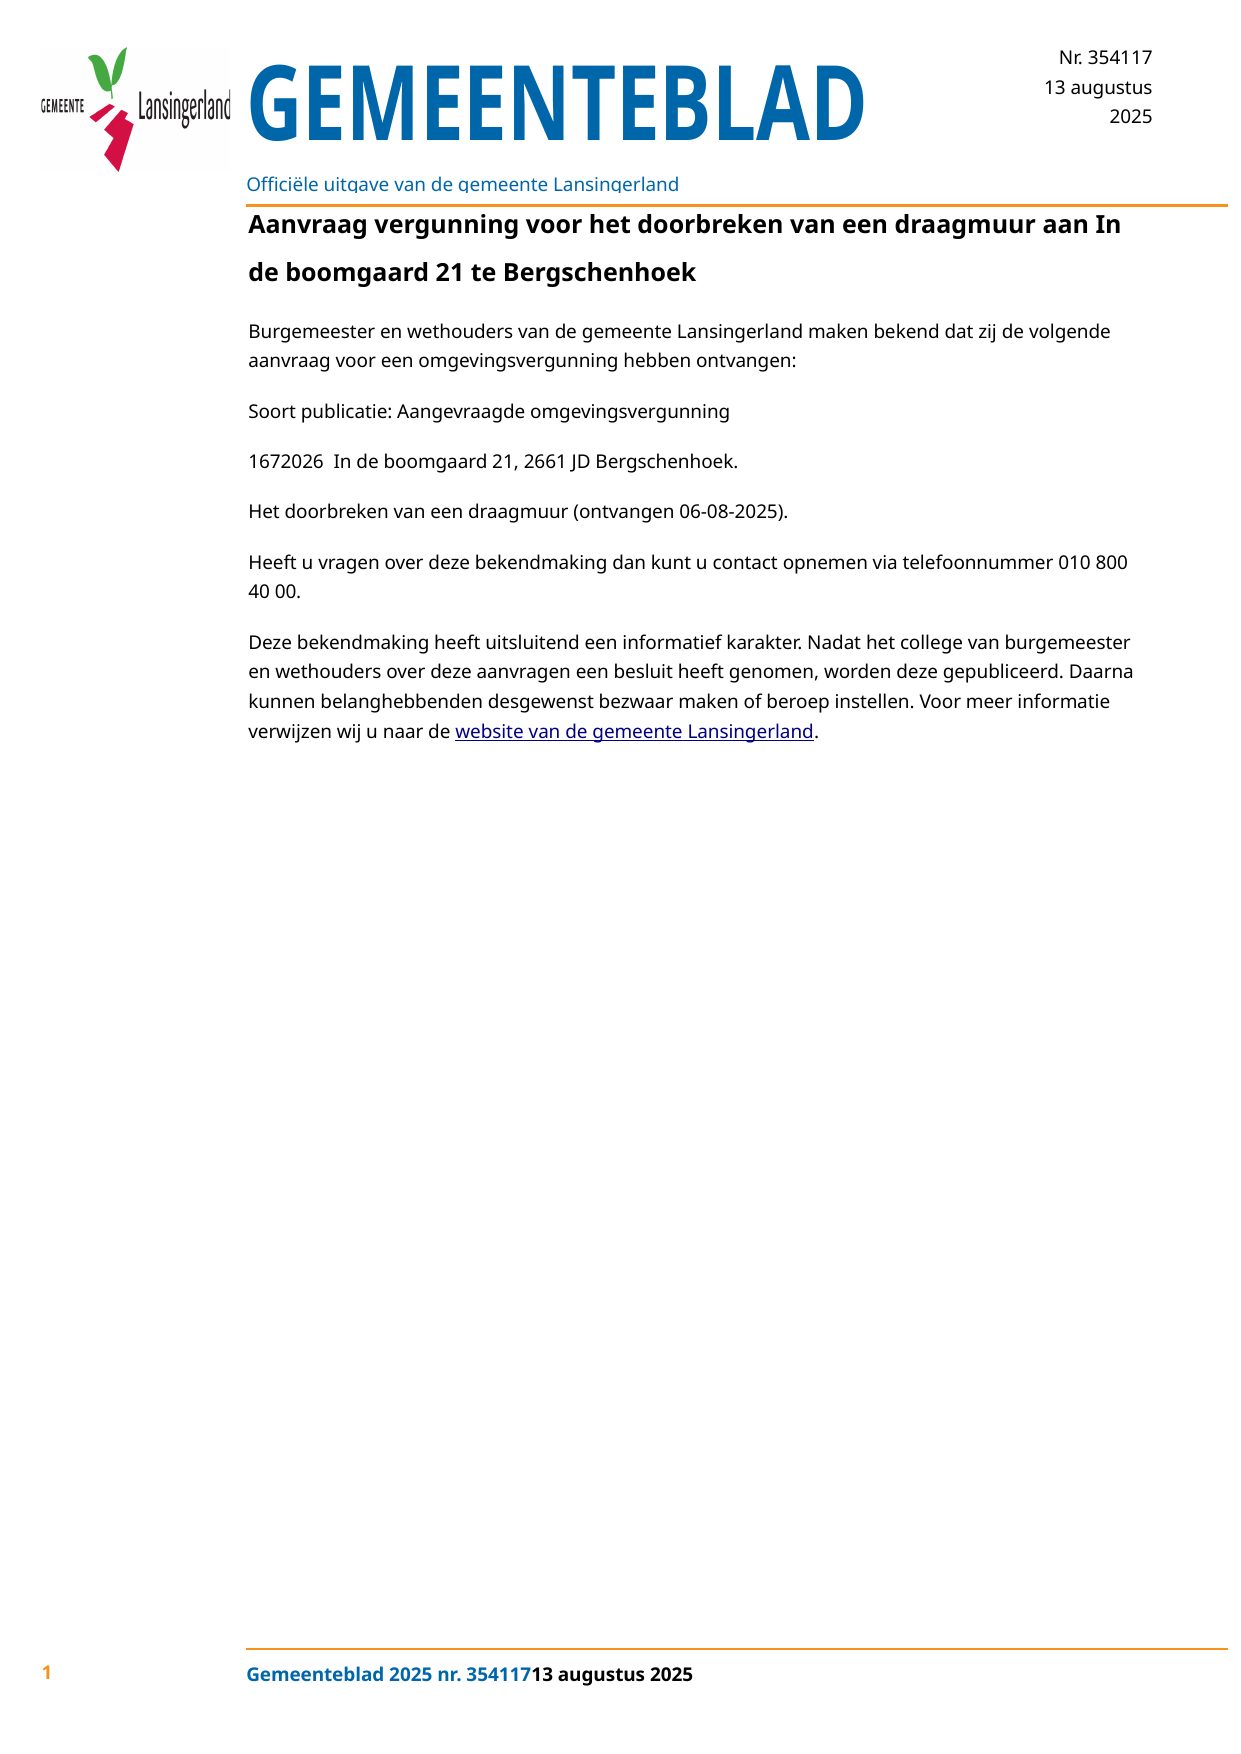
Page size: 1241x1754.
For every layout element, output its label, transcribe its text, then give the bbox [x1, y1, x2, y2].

text Burgemeester en wethouders van de gemeente Lansingerland maken bekend dat zij de volgende aanvraag voor een omgevingsvergunning hebben ontvangen: [248, 318, 1152, 373]
text Heeft u vragen over deze bekendmaking dan kunt u contact opnemen via telefoonnummer 010 800 40 00. [248, 549, 1152, 604]
text 1672026 In de boomgaard 21, 2661 JD Bergschenhoek. [248, 448, 1152, 474]
text Aanvraag vergunning voor het doorbreken van een draagmuur aan In de boomgaard 21 te Bergschenhoek [248, 207, 1152, 288]
text Het doorbreken van een draagmuur (ontvangen 06-08-2025). [248, 499, 1152, 524]
picture [41, 47, 231, 172]
text Soort publicatie: Aangevraagde omgevingsvergunning [248, 398, 1152, 424]
text Deze bekendmaking heeft uitsluitend een informatief karakter. Nadat het college van burgemeester en wethouders over deze aanvragen een besluit heeft genomen, worden deze gepubliceerd. Daarna kunnen belanghebbenden desgewenst bezwaar maken of beroep instellen. Voor meer informatie verwijzen wij u naar de website van de gemeente Lansingerland. [248, 629, 1152, 744]
